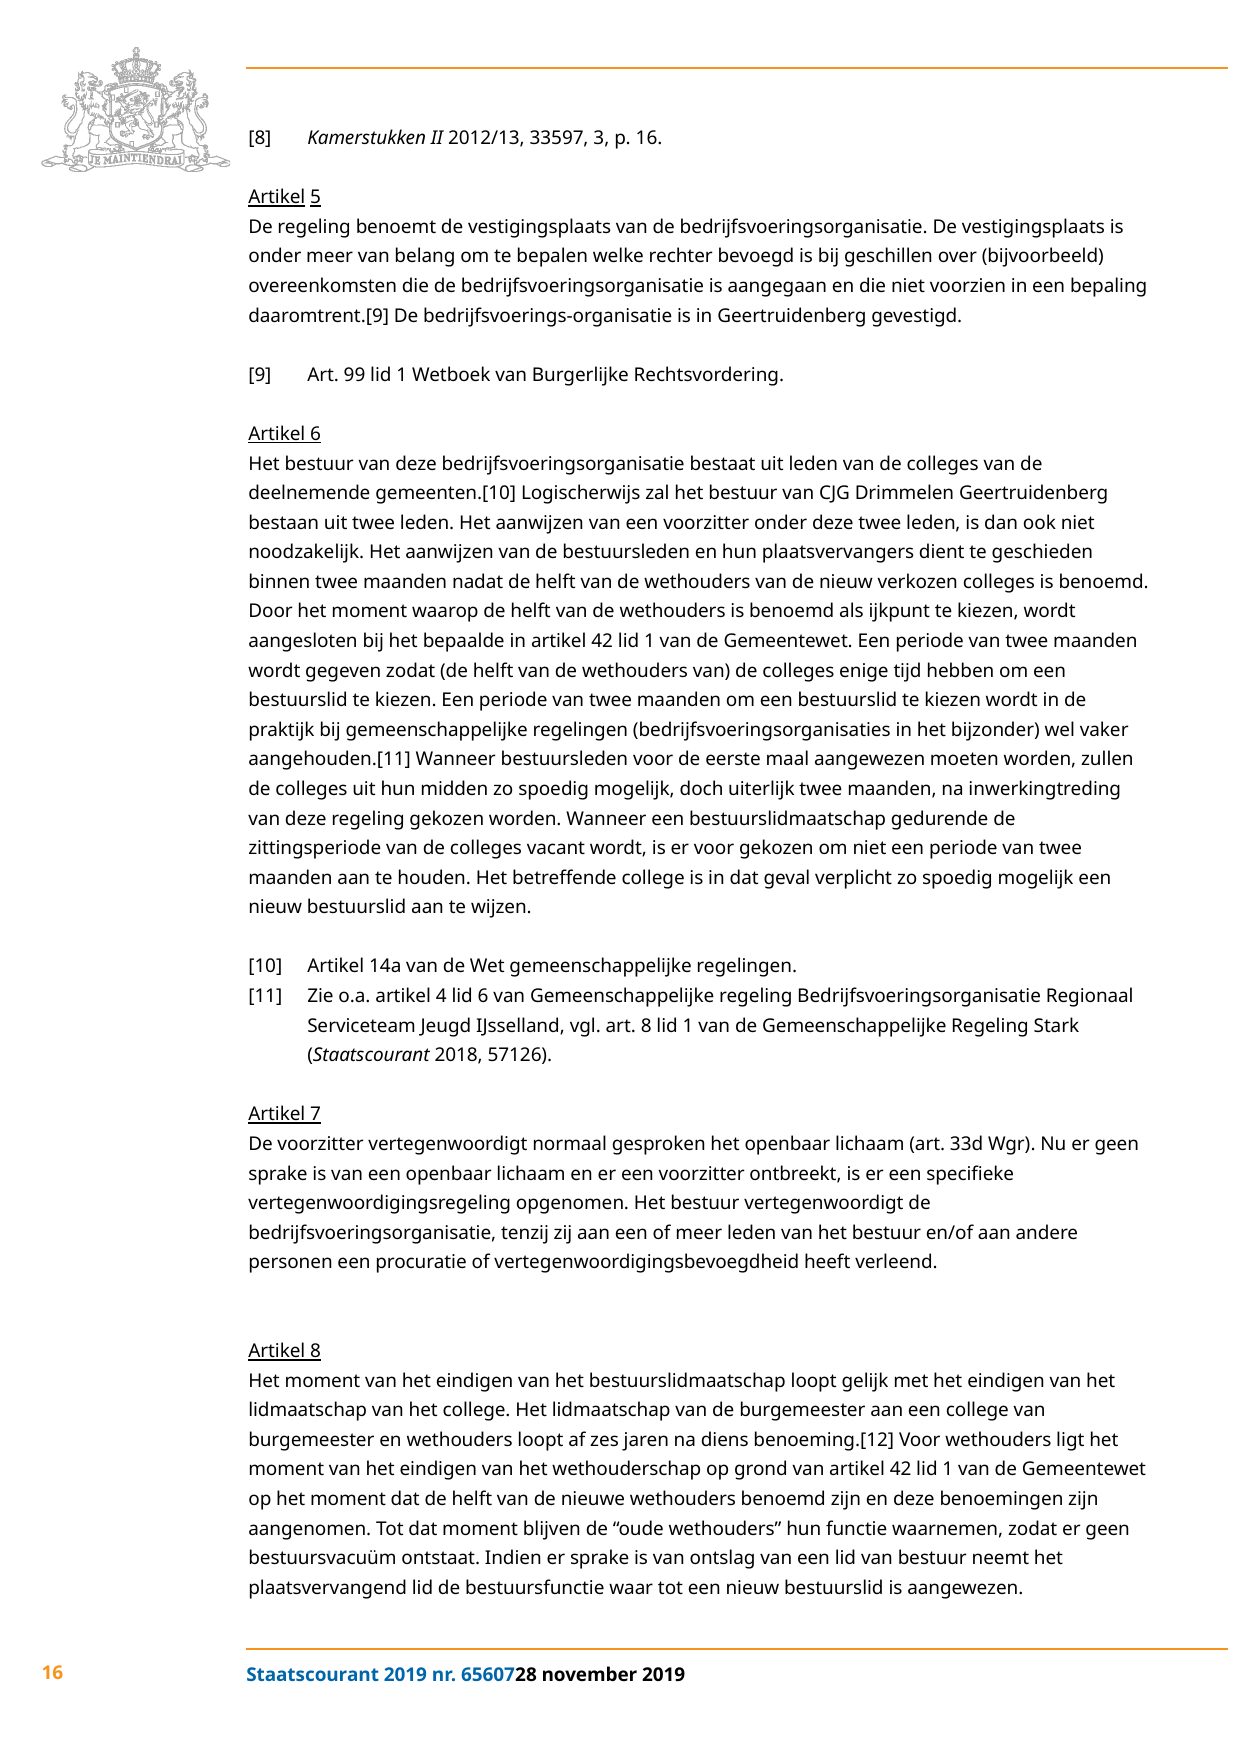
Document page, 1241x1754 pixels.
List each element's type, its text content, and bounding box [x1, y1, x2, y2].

text Artikel 7 [248, 1101, 1152, 1126]
list Zie o.a. artikel 4 lid 6 van Gemeenschappelijke regeling Bedrijfsvoeringsorganisatie Regionaal Serviceteam Jeugd IJsselland, vgl. art. 8 lid 1 van de Gemeenschappelijke Regeling Stark (Staatscourant 2018, 57126). [248, 982, 1152, 1067]
text Artikel 8 [248, 1337, 1152, 1363]
text Artikel 5 [248, 183, 1152, 209]
list Artikel 14a van de Wet gemeenschappelijke regelingen. [248, 953, 1152, 978]
text De voorzitter vertegenwoordigt normaal gesproken het openbaar lichaam (art. 33d Wgr). Nu er geen sprake is van een openbaar lichaam en er een voorzitter ontbreekt, is er een specifieke vertegenwoordigingsregeling opgenomen. Het bestuur vertegenwoordigt de bedrijfsvoeringsorganisatie, tenzij zij aan een of meer leden van het bestuur en/of aan andere personen een procuratie of vertegenwoordigingsbevoegdheid heeft verleend. [248, 1130, 1152, 1274]
text De regeling benoemt de vestigingsplaats van de bedrijfsvoeringsorganisatie. De vestigingsplaats is onder meer van belang om te bepalen welke rechter bevoegd is bij geschillen over (bijvoorbeeld) overeenkomsten die de bedrijfsvoeringsorganisatie is aangegaan en die niet voorzien in een bepaling daaromtrent.[9] De bedrijfsvoerings-organisatie is in Geertruidenberg gevestigd. [248, 213, 1152, 328]
text Artikel 6 [248, 420, 1152, 446]
list Art. 99 lid 1 Wetboek van Burgerlijke Rechtsvordering. [248, 361, 1152, 387]
picture [41, 47, 231, 172]
text Het bestuur van deze bedrijfsvoeringsorganisatie bestaat uit leden van de colleges van de deelnemende gemeenten.[10] Logischerwijs zal het bestuur van CJG Drimmelen Geertruidenberg bestaan uit twee leden. Het aanwijzen van een voorzitter onder deze twee leden, is dan ook niet noodzakelijk. Het aanwijzen van de bestuursleden en hun plaatsvervangers dient te geschieden binnen twee maanden nadat de helft van de wethouders van de nieuw verkozen colleges is benoemd. Door het moment waarop de helft van de wethouders is benoemd als ijkpunt te kiezen, wordt aangesloten bij het bepaalde in artikel 42 lid 1 van de Gemeentewet. Een periode van twee maanden wordt gegeven zodat (de helft van de wethouders van) de colleges enige tijd hebben om een bestuurslid te kiezen. Een periode van twee maanden om een bestuurslid te kiezen wordt in de praktijk bij gemeenschappelijke regelingen (bedrijfsvoeringsorganisaties in het bijzonder) wel vaker aangehouden.[11] Wanneer bestuursleden voor de eerste maal aangewezen moeten worden, zullen de colleges uit hun midden zo spoedig mogelijk, doch uiterlijk twee maanden, na inwerkingtreding van deze regeling gekozen worden. Wanneer een bestuurslidmaatschap gedurende de zittingsperiode van de colleges vacant wordt, is er voor gekozen om niet een periode van twee maanden aan te houden. Het betreffende college is in dat geval verplicht zo spoedig mogelijk een nieuw bestuurslid aan te wijzen. [248, 450, 1152, 919]
list Kamerstukken II 2012/13, 33597, 3, p. 16. [248, 124, 1152, 150]
text Het moment van het eindigen van het bestuurslidmaatschap loopt gelijk met het eindigen van het lidmaatschap van het college. Het lidmaatschap van de burgemeester aan een college van burgemeester en wethouders loopt af zes jaren na diens benoeming.[12] Voor wethouders ligt het moment van het eindigen van het wethouderschap op grond van artikel 42 lid 1 van de Gemeentewet op het moment dat de helft van de nieuwe wethouders benoemd zijn en deze benoemingen zijn aangenomen. Tot dat moment blijven de “oude wethouders” hun functie waarnemen, zodat er geen bestuursvacuüm ontstaat. Indien er sprake is van ontslag van een lid van bestuur neemt het plaatsvervangend lid de bestuursfunctie waar tot een nieuw bestuurslid is aangewezen. [248, 1367, 1152, 1600]
